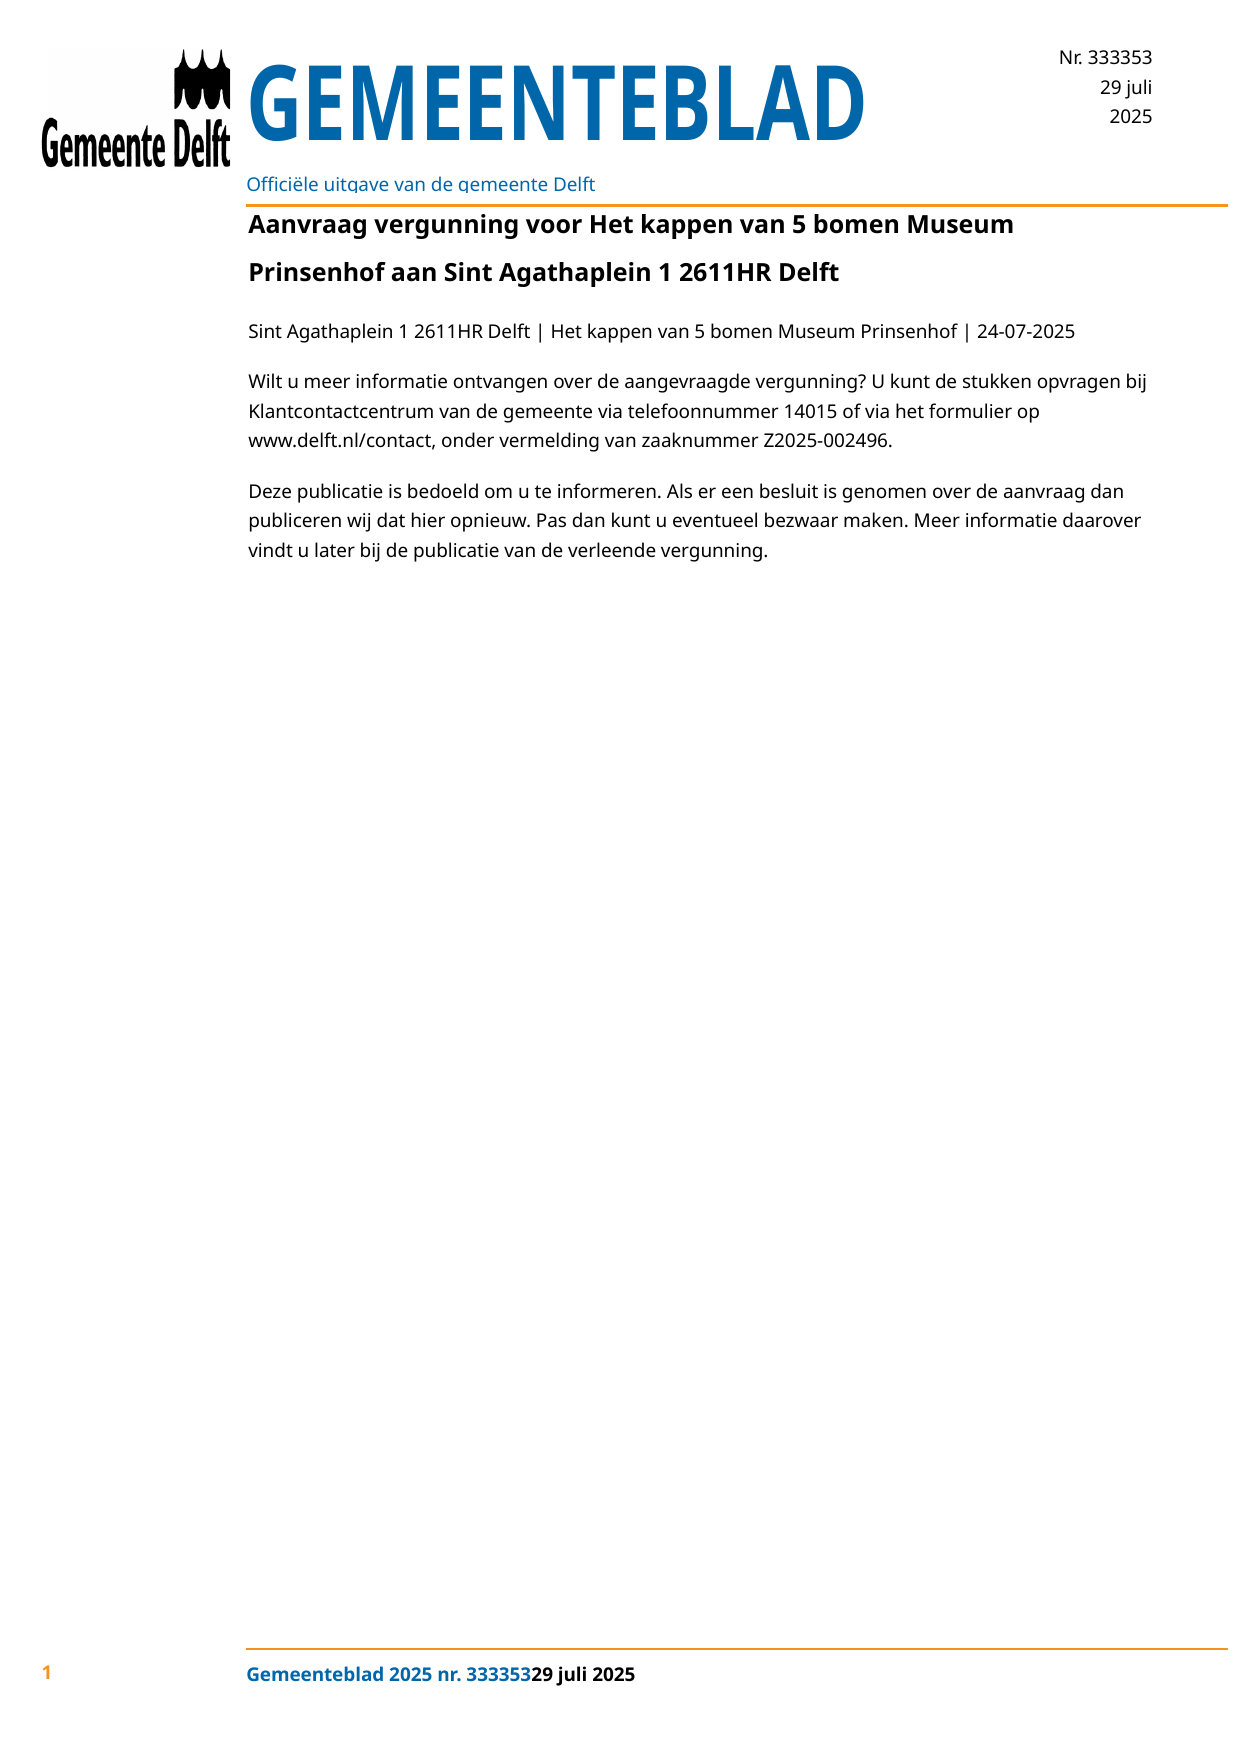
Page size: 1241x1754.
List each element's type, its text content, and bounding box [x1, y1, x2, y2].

text Wilt u meer informatie ontvangen over de aangevraagde vergunning? U kunt de stukken opvragen bij Klantcontactcentrum van de gemeente via telefoonnummer 14015 of via het formulier op www.delft.nl/contact, onder vermelding van zaaknummer Z2025-002496. [248, 368, 1152, 453]
text Deze publicatie is bedoeld om u te informeren. Als er een besluit is genomen over de aanvraag dan publiceren wij dat hier opnieuw. Pas dan kunt u eventueel bezwaar maken. Meer informatie daarover vindt u later bij de publicatie van de verleende vergunning. [248, 478, 1152, 563]
picture [41, 47, 231, 172]
text Aanvraag vergunning voor Het kappen van 5 bomen Museum Prinsenhof aan Sint Agathaplein 1 2611HR Delft [248, 207, 1152, 288]
text Sint Agathaplein 1 2611HR Delft | Het kappen van 5 bomen Museum Prinsenhof | 24-07-2025 [248, 318, 1152, 344]
